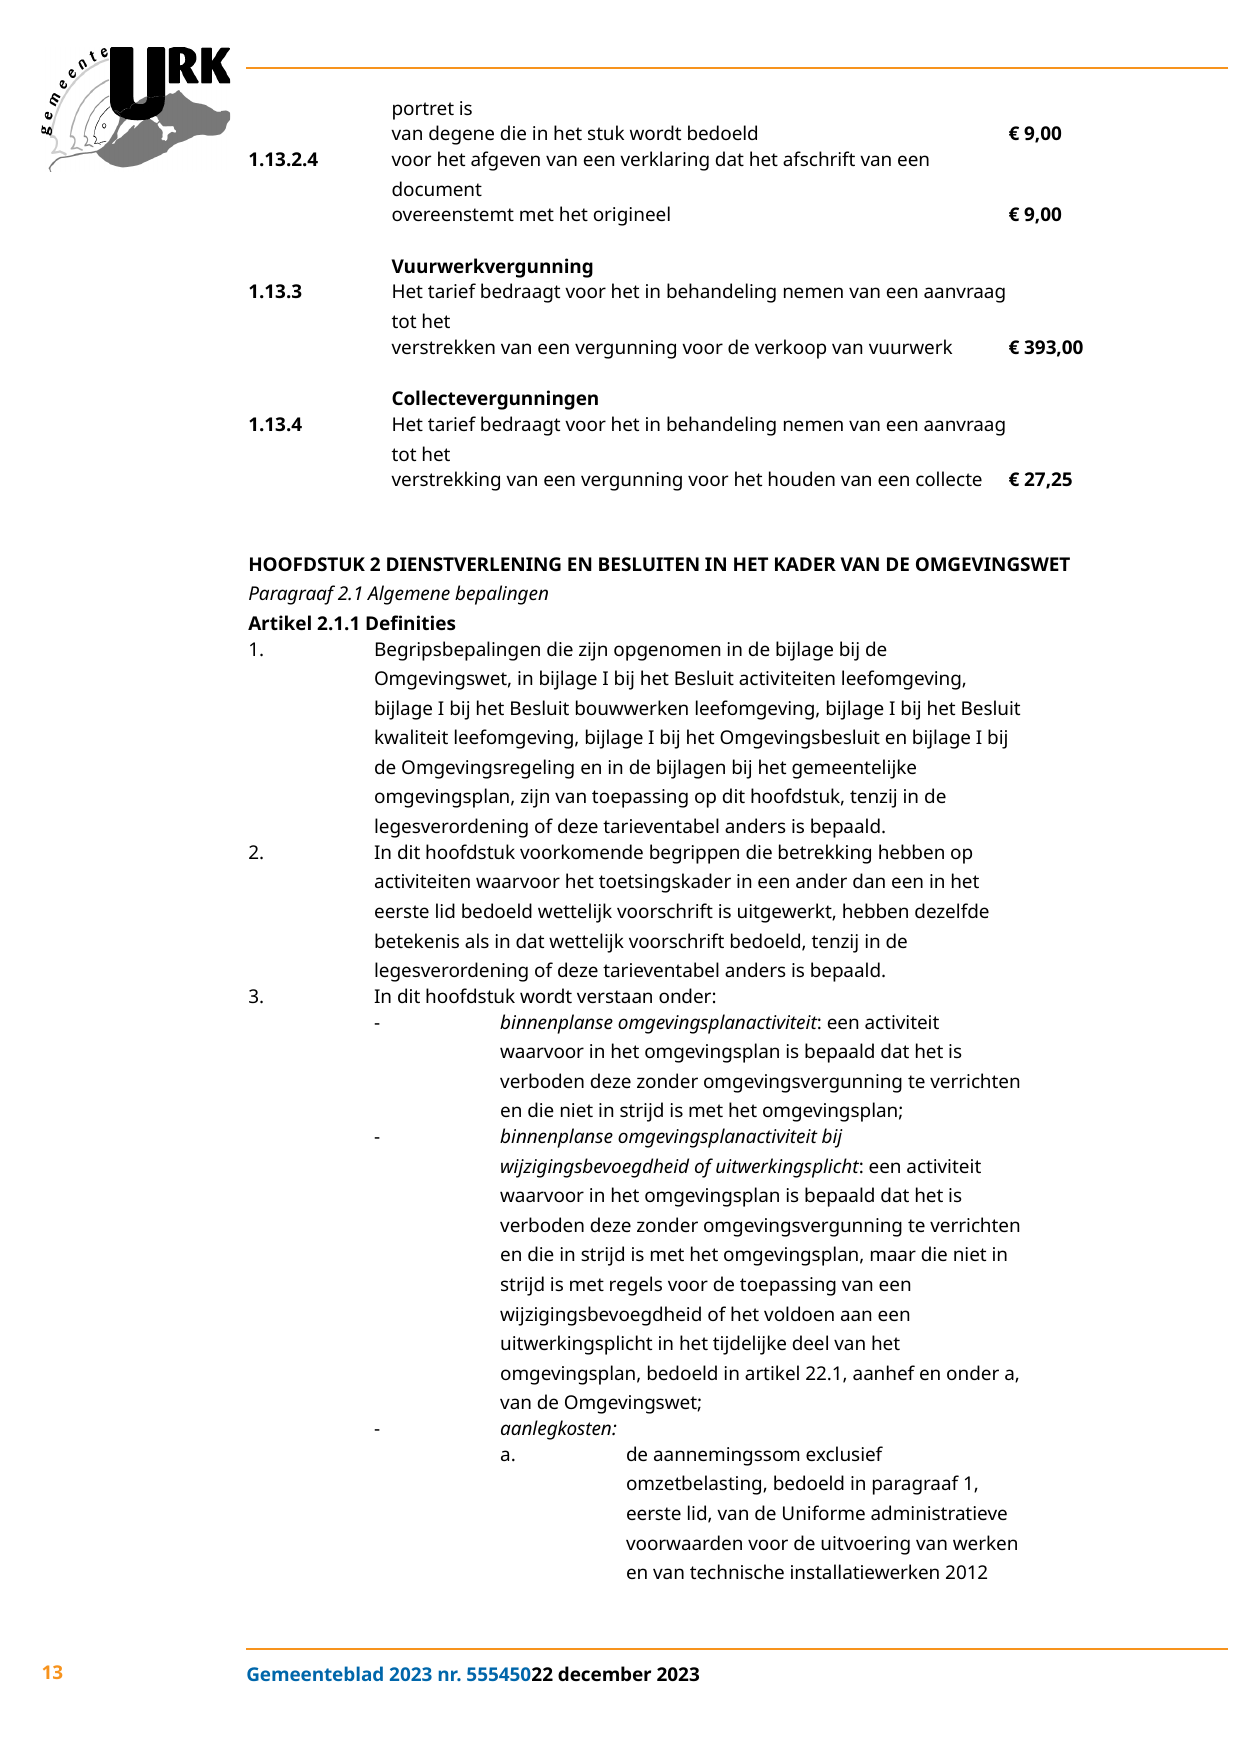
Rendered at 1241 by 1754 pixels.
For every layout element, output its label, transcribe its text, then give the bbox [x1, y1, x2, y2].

table_cell [391, 360, 1008, 386]
table_cell € 393,00 [1008, 334, 1152, 360]
table_cell [1026, 1415, 1152, 1441]
table_cell € 9,00 [1008, 121, 1152, 146]
table_cell portret is [391, 95, 1008, 121]
table_cell Collectevergunningen [391, 386, 1008, 411]
table_cell - [374, 1009, 500, 1123]
table_cell [248, 1123, 374, 1415]
table_cell [248, 202, 391, 227]
table_cell [391, 492, 1008, 518]
table_cell [1008, 253, 1152, 279]
table_cell [1008, 386, 1152, 411]
table_cell - [374, 1123, 500, 1415]
table_cell [1008, 492, 1152, 518]
table_header [1026, 610, 1152, 636]
table_cell verstrekking van een vergunning voor het houden van een collecte [391, 467, 1008, 492]
table_cell In dit hoofdstuk voorkomende begrippen die betrekking hebben op activiteiten waarvoor het toetsingskader in een ander dan een in het eerste lid bedoeld wettelijk voorschrift is uitgewerkt, hebben dezelfde betekenis als in dat wettelijk voorschrift bedoeld, tenzij in de legesverordening of deze tarieventabel anders is bepaald. [374, 839, 1026, 983]
table_cell binnenplanse omgevingsplanactiviteit: een activiteit waarvoor in het omgevingsplan is bepaald dat het is verboden deze zonder omgevingsvergunning te verrichten en die niet in strijd is met het omgevingsplan; [500, 1009, 1026, 1123]
table_cell [248, 253, 391, 279]
table_cell [248, 1415, 374, 1441]
table_cell € 27,25 [1008, 467, 1152, 492]
table_cell [1008, 411, 1152, 467]
table_cell [1026, 1009, 1152, 1123]
table_cell voor het afgeven van een verklaring dat het afschrift van een document [391, 146, 1008, 202]
table_cell Het tarief bedraagt voor het in behandeling nemen van een aanvraag tot het [391, 279, 1008, 334]
table_cell Begripsbepalingen die zijn opgenomen in de bijlage bij de Omgevingswet, in bijlage I bij het Besluit activiteiten leefomgeving, bijlage I bij het Besluit bouwwerken leefomgeving, bijlage I bij het Besluit kwaliteit leefomgeving, bijlage I bij het Omgevingsbesluit en bijlage I bij de Omgevingsregeling en in de bijlagen bij het gemeentelijke omgevingsplan, zijn van toepassing op dit hoofdstuk, tenzij in de legesverordening of deze tarieventabel anders is bepaald. [374, 636, 1026, 839]
table_cell [248, 360, 391, 386]
table_cell 3. [248, 983, 374, 1009]
table_cell [248, 467, 391, 492]
table_cell 1.13.2.4 [248, 146, 391, 202]
text HOOFDSTUK 2 DIENSTVERLENING EN BESLUITEN IN HET KADER VAN DE OMGEVINGSWET [248, 551, 1152, 577]
table_cell [248, 95, 391, 121]
table_cell 1.13.3 [248, 279, 391, 334]
table_cell [1026, 636, 1152, 839]
table_cell - [374, 1415, 500, 1441]
table_cell Vuurwerkvergunning [391, 253, 1008, 279]
table_cell 1.13.4 [248, 411, 391, 467]
table_cell 2. [248, 839, 374, 983]
table_cell [1008, 360, 1152, 386]
table_cell [248, 227, 391, 253]
table_cell [1008, 227, 1152, 253]
table_cell [1008, 95, 1152, 121]
table_cell [248, 492, 391, 518]
table_cell [248, 334, 391, 360]
table_cell de aannemingssom exclusief omzetbelasting, bedoeld in paragraaf 1, eerste lid, van de Uniforme administratieve voorwaarden voor de uitvoering van werken en van technische installatiewerken 2012 [626, 1441, 1026, 1585]
table_cell [1026, 1441, 1152, 1585]
table_cell 1. [248, 636, 374, 839]
table_cell [1026, 1123, 1152, 1415]
picture [41, 47, 231, 172]
table_cell [374, 1441, 500, 1585]
table_header Artikel 2.1.1 Definities [248, 610, 1026, 636]
table_cell [1008, 146, 1152, 202]
table_cell € 9,00 [1008, 202, 1152, 227]
text Paragraaf 2.1 Algemene bepalingen [248, 580, 1152, 606]
table_cell [1026, 983, 1152, 1009]
table_cell Het tarief bedraagt voor het in behandeling nemen van een aanvraag tot het [391, 411, 1008, 467]
table_cell [248, 121, 391, 146]
table_cell [1008, 279, 1152, 334]
table_cell [248, 1441, 374, 1585]
table_cell [391, 227, 1008, 253]
table_cell binnenplanse omgevingsplanactiviteit bij wijzigingsbevoegdheid of uitwerkingsplicht: een activiteit waarvoor in het omgevingsplan is bepaald dat het is verboden deze zonder omgevingsvergunning te verrichten en die in strijd is met het omgevingsplan, maar die niet in strijd is met regels voor de toepassing van een wijzigingsbevoegdheid of het voldoen aan een uitwerkingsplicht in het tijdelijke deel van het omgevingsplan, bedoeld in artikel 22.1, aanhef en onder a, van de Omgevingswet; [500, 1123, 1026, 1415]
table_cell [248, 386, 391, 411]
table_cell verstrekken van een vergunning voor de verkoop van vuurwerk [391, 334, 1008, 360]
table_cell aanlegkosten: [500, 1415, 1026, 1441]
table_cell [1026, 839, 1152, 983]
table_cell a. [500, 1441, 626, 1585]
table_cell In dit hoofdstuk wordt verstaan onder: [374, 983, 1026, 1009]
table_cell van degene die in het stuk wordt bedoeld [391, 121, 1008, 146]
table_cell overeenstemt met het origineel [391, 202, 1008, 227]
table_cell [248, 1009, 374, 1123]
